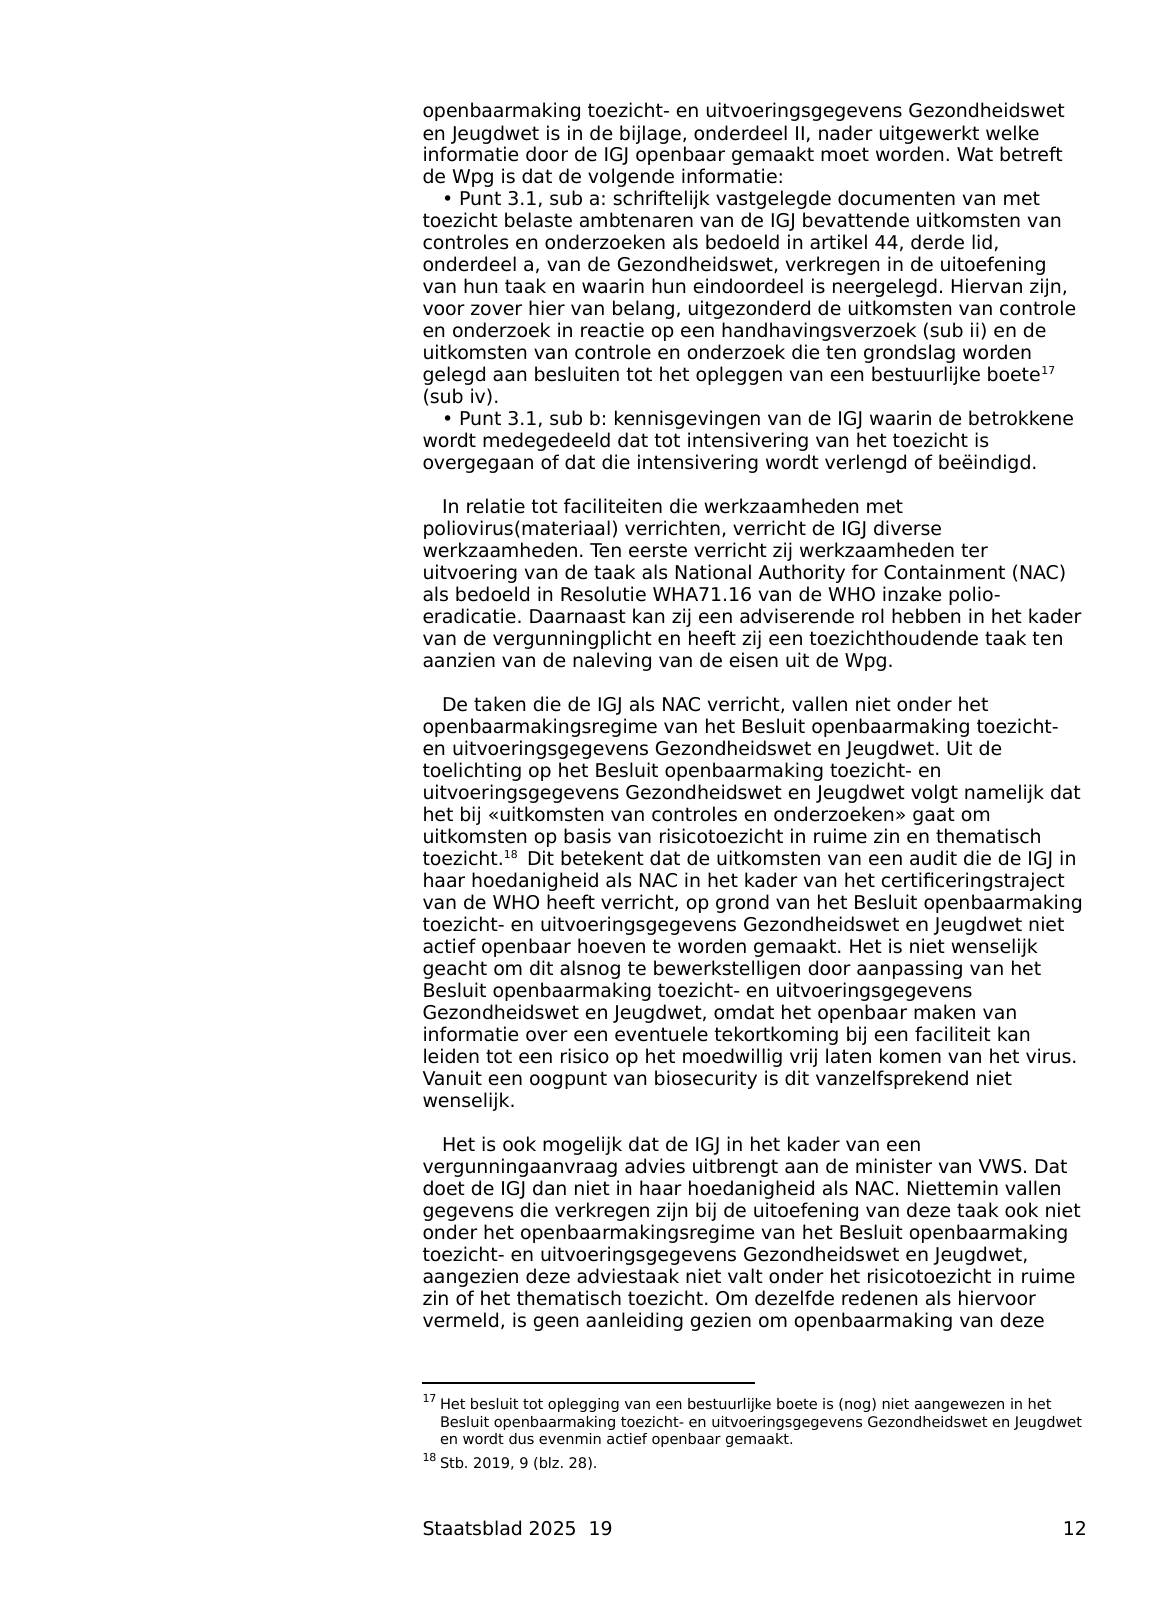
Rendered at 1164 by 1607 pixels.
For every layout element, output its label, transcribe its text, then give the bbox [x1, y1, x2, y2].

text De taken die de IGJ als NAC verricht, vallen niet onder het openbaarmakingsregime van het Besluit openbaarmaking toezicht- en uitvoeringsgegevens Gezondheidswet en Jeugdwet. Uit de toelichting op het Besluit openbaarmaking toezicht- en uitvoeringsgegevens Gezondheidswet en Jeugdwet volgt namelijk dat het bij «uitkomsten van controles en onderzoeken» gaat om uitkomsten op basis van risicotoezicht in ruime zin en thematisch toezicht. Dit betekent dat de uitkomsten van een audit die de IGJ in haar hoedanigheid als NAC in het kader van het certificeringstraject van de WHO heeft verricht, op grond van het Besluit openbaarmaking toezicht- en uitvoeringsgegevens Gezondheidswet en Jeugdwet niet actief openbaar hoeven te worden gemaakt. Het is niet wenselijk geacht om dit alsnog te bewerkstelligen door aanpassing van het Besluit openbaarmaking toezicht- en uitvoeringsgegevens Gezondheidswet en Jeugdwet, omdat het openbaar maken van informatie over een eventuele tekortkoming bij een faciliteit kan leiden tot een risico op het moedwillig vrij laten komen van het virus. Vanuit een oogpunt van biosecurity is dit vanzelfsprekend niet wenselijk. [422, 694, 1087, 1112]
text • Punt 3.1, sub b: kennisgevingen van de IGJ waarin de betrokkene wordt medegedeeld dat tot intensivering van het toezicht is overgegaan of dat die intensivering wordt verlengd of beëindigd. [422, 408, 1087, 474]
text Stb. 2019, 9 (blz. 28). [422, 1451, 1087, 1473]
text In relatie tot faciliteiten die werkzaamheden met poliovirus(materiaal) verrichten, verricht de IGJ diverse werkzaamheden. Ten eerste verricht zij werkzaamheden ter uitvoering van de taak als National Authority for Containment (NAC) als bedoeld in Resolutie WHA71.16 van de WHO inzake polio-eradicatie. Daarnaast kan zij een adviserende rol hebben in het kader van de vergunningplicht en heeft zij een toezichthoudende taak ten aanzien van de naleving van de eisen uit de Wpg. [422, 496, 1087, 672]
text • Punt 3.1, sub a: schriftelijk vastgelegde documenten van met toezicht belaste ambtenaren van de IGJ bevattende uitkomsten van controles en onderzoeken als bedoeld in artikel 44, derde lid, onderdeel a, van de Gezondheidswet, verkregen in de uitoefening van hun taak en waarin hun eindoordeel is neergelegd. Hiervan zijn, voor zover hier van belang, uitgezonderd de uitkomsten van controle en onderzoek in reactie op een handhavingsverzoek (sub ii) en de uitkomsten van controle en onderzoek die ten grondslag worden gelegd aan besluiten tot het opleggen van een bestuurlijke boete (sub iv). [422, 188, 1087, 408]
text Het besluit tot oplegging van een bestuurlijke boete is (nog) niet aangewezen in het Besluit openbaarmaking toezicht- en uitvoeringsgegevens Gezondheidswet en Jeugdwet en wordt dus evenmin actief openbaar gemaakt. [422, 1392, 1087, 1448]
text openbaarmaking toezicht- en uitvoeringsgegevens Gezondheidswet en Jeugdwet is in de bijlage, onderdeel II, nader uitgewerkt welke informatie door de IGJ openbaar gemaakt moet worden. Wat betreft de Wpg is dat de volgende informatie: [422, 100, 1087, 188]
text Het is ook mogelijk dat de IGJ in het kader van een vergunningaanvraag advies uitbrengt aan de minister van VWS. Dat doet de IGJ dan niet in haar hoedanigheid als NAC. Niettemin vallen gegevens die verkregen zijn bij de uitoefening van deze taak ook niet onder het openbaarmakingsregime van het Besluit openbaarmaking toezicht- en uitvoeringsgegevens Gezondheidswet en Jeugdwet, aangezien deze adviestaak niet valt onder het risicotoezicht in ruime zin of het thematisch toezicht. Om dezelfde redenen als hiervoor vermeld, is geen aanleiding gezien om openbaarmaking van deze [422, 1134, 1087, 1332]
